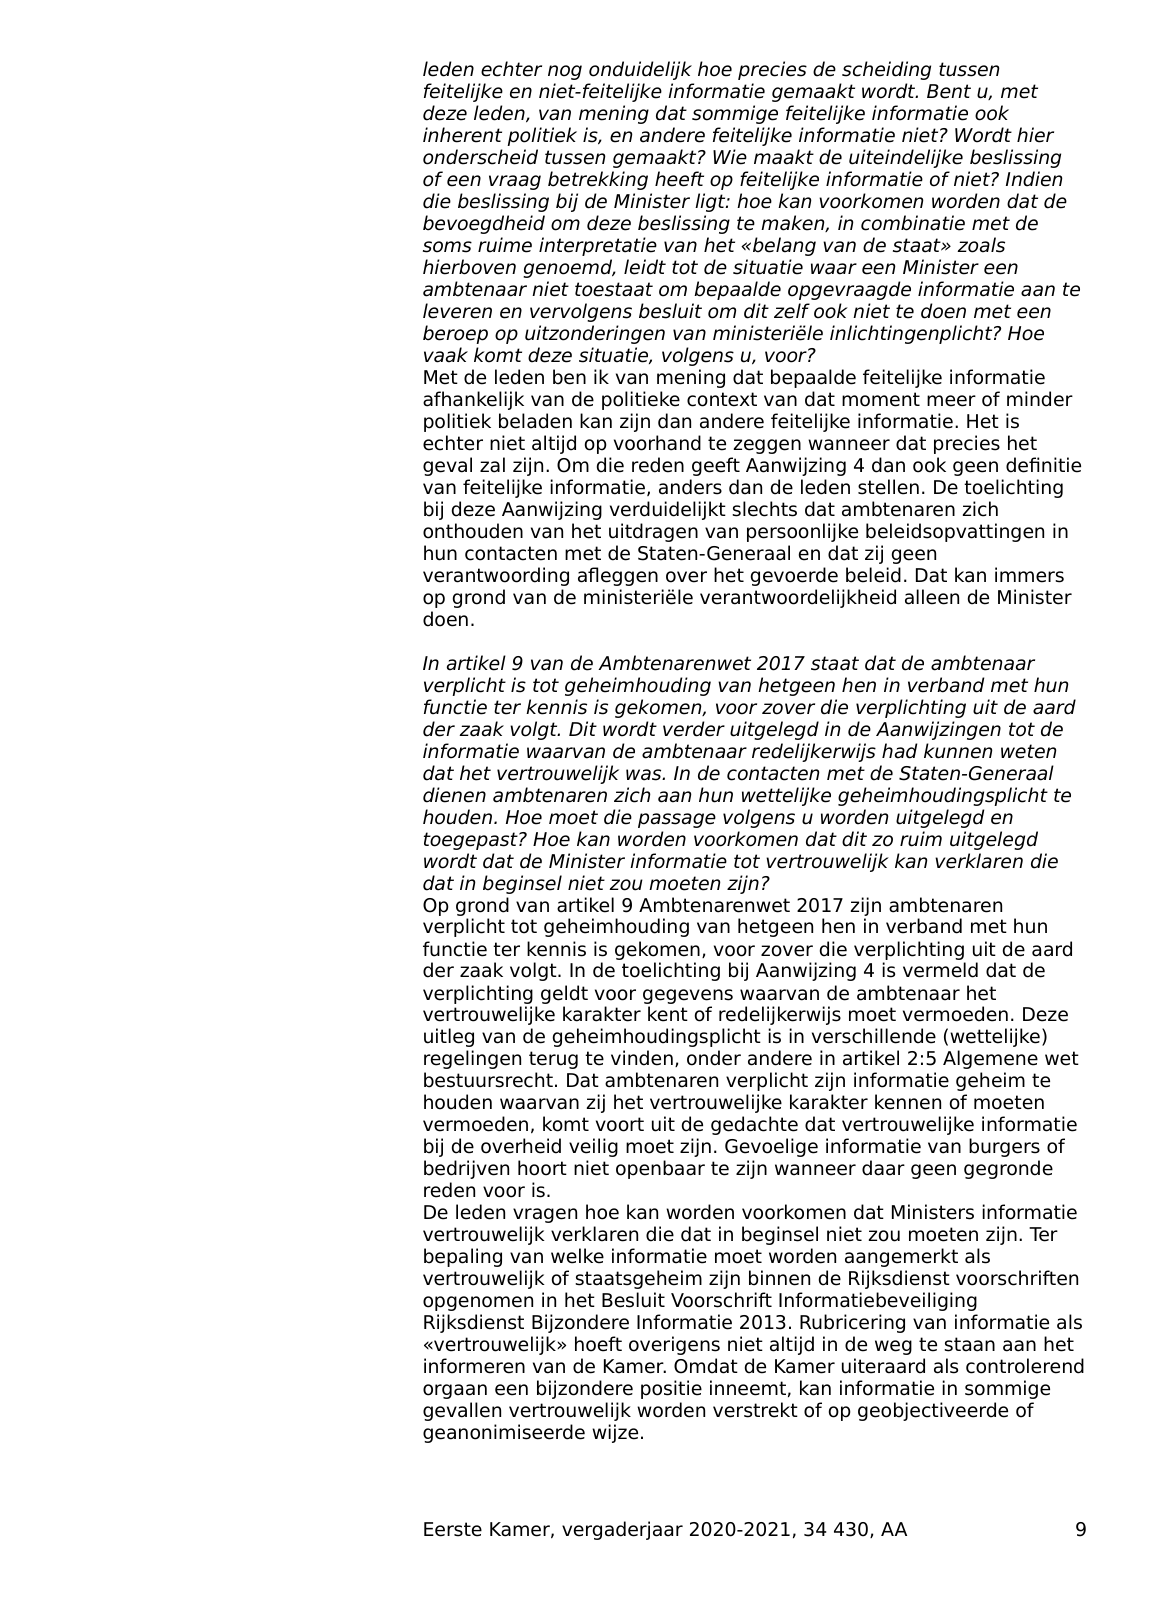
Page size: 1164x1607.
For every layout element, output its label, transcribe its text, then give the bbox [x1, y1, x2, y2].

text In artikel 9 van de Ambtenarenwet 2017 staat dat de ambtenaar verplicht is tot geheimhouding van hetgeen hen in verband met hun functie ter kennis is gekomen, voor zover die verplichting uit de aard der zaak volgt. Dit wordt verder uitgelegd in de Aanwijzingen tot de informatie waarvan de ambtenaar redelijkerwijs had kunnen weten dat het vertrouwelijk was. In de contacten met de Staten-Generaal dienen ambtenaren zich aan hun wettelijke geheimhoudingsplicht te houden. Hoe moet die passage volgens u worden uitgelegd en toegepast? Hoe kan worden voorkomen dat dit zo ruim uitgelegd wordt dat de Minister informatie tot vertrouwelijk kan verklaren die dat in beginsel niet zou moeten zijn? [422, 653, 1087, 894]
text Met de leden ben ik van mening dat bepaalde feitelijke informatie afhankelijk van de politieke context van dat moment meer of minder politiek beladen kan zijn dan andere feitelijke informatie. Het is echter niet altijd op voorhand te zeggen wanneer dat precies het geval zal zijn. Om die reden geeft Aanwijzing 4 dan ook geen definitie van feitelijke informatie, anders dan de leden stellen. De toelichting bij deze Aanwijzing verduidelijkt slechts dat ambtenaren zich onthouden van het uitdragen van persoonlijke beleidsopvattingen in hun contacten met de Staten-Generaal en dat zij geen verantwoording afleggen over het gevoerde beleid. Dat kan immers op grond van de ministeriële verantwoordelijkheid alleen de Minister doen. [422, 367, 1087, 631]
text Op grond van artikel 9 Ambtenarenwet 2017 zijn ambtenaren verplicht tot geheimhouding van hetgeen hen in verband met hun functie ter kennis is gekomen, voor zover die verplichting uit de aard der zaak volgt. In de toelichting bij Aanwijzing 4 is vermeld dat de verplichting geldt voor gegevens waarvan de ambtenaar het vertrouwelijke karakter kent of redelijkerwijs moet vermoeden. Deze uitleg van de geheimhoudingsplicht is in verschillende (wettelijke) regelingen terug te vinden, onder andere in artikel 2:5 Algemene wet bestuursrecht. Dat ambtenaren verplicht zijn informatie geheim te houden waarvan zij het vertrouwelijke karakter kennen of moeten vermoeden, komt voort uit de gedachte dat vertrouwelijke informatie bij de overheid veilig moet zijn. Gevoelige informatie van burgers of bedrijven hoort niet openbaar te zijn wanneer daar geen gegronde reden voor is. [422, 894, 1087, 1202]
text De leden vragen hoe kan worden voorkomen dat Ministers informatie vertrouwelijk verklaren die dat in beginsel niet zou moeten zijn. Ter bepaling van welke informatie moet worden aangemerkt als vertrouwelijk of staatsgeheim zijn binnen de Rijksdienst voorschriften opgenomen in het Besluit Voorschrift Informatiebeveiliging Rijksdienst Bijzondere Informatie 2013. Rubricering van informatie als «vertrouwelijk» hoeft overigens niet altijd in de weg te staan aan het informeren van de Kamer. Omdat de Kamer uiteraard als controlerend orgaan een bijzondere positie inneemt, kan informatie in sommige gevallen vertrouwelijk worden verstrekt of op geobjectiveerde of geanonimiseerde wijze. [422, 1202, 1087, 1444]
text leden echter nog onduidelijk hoe precies de scheiding tussen feitelijke en niet-feitelijke informatie gemaakt wordt. Bent u, met deze leden, van mening dat sommige feitelijke informatie ook inherent politiek is, en andere feitelijke informatie niet? Wordt hier onderscheid tussen gemaakt? Wie maakt de uiteindelijke beslissing of een vraag betrekking heeft op feitelijke informatie of niet? Indien die beslissing bij de Minister ligt: hoe kan voorkomen worden dat de bevoegdheid om deze beslissing te maken, in combinatie met de soms ruime interpretatie van het «belang van de staat» zoals hierboven genoemd, leidt tot de situatie waar een Minister een ambtenaar niet toestaat om bepaalde opgevraagde informatie aan te leveren en vervolgens besluit om dit zelf ook niet te doen met een beroep op uitzonderingen van ministeriële inlichtingenplicht? Hoe vaak komt deze situatie, volgens u, voor? [422, 59, 1087, 367]
